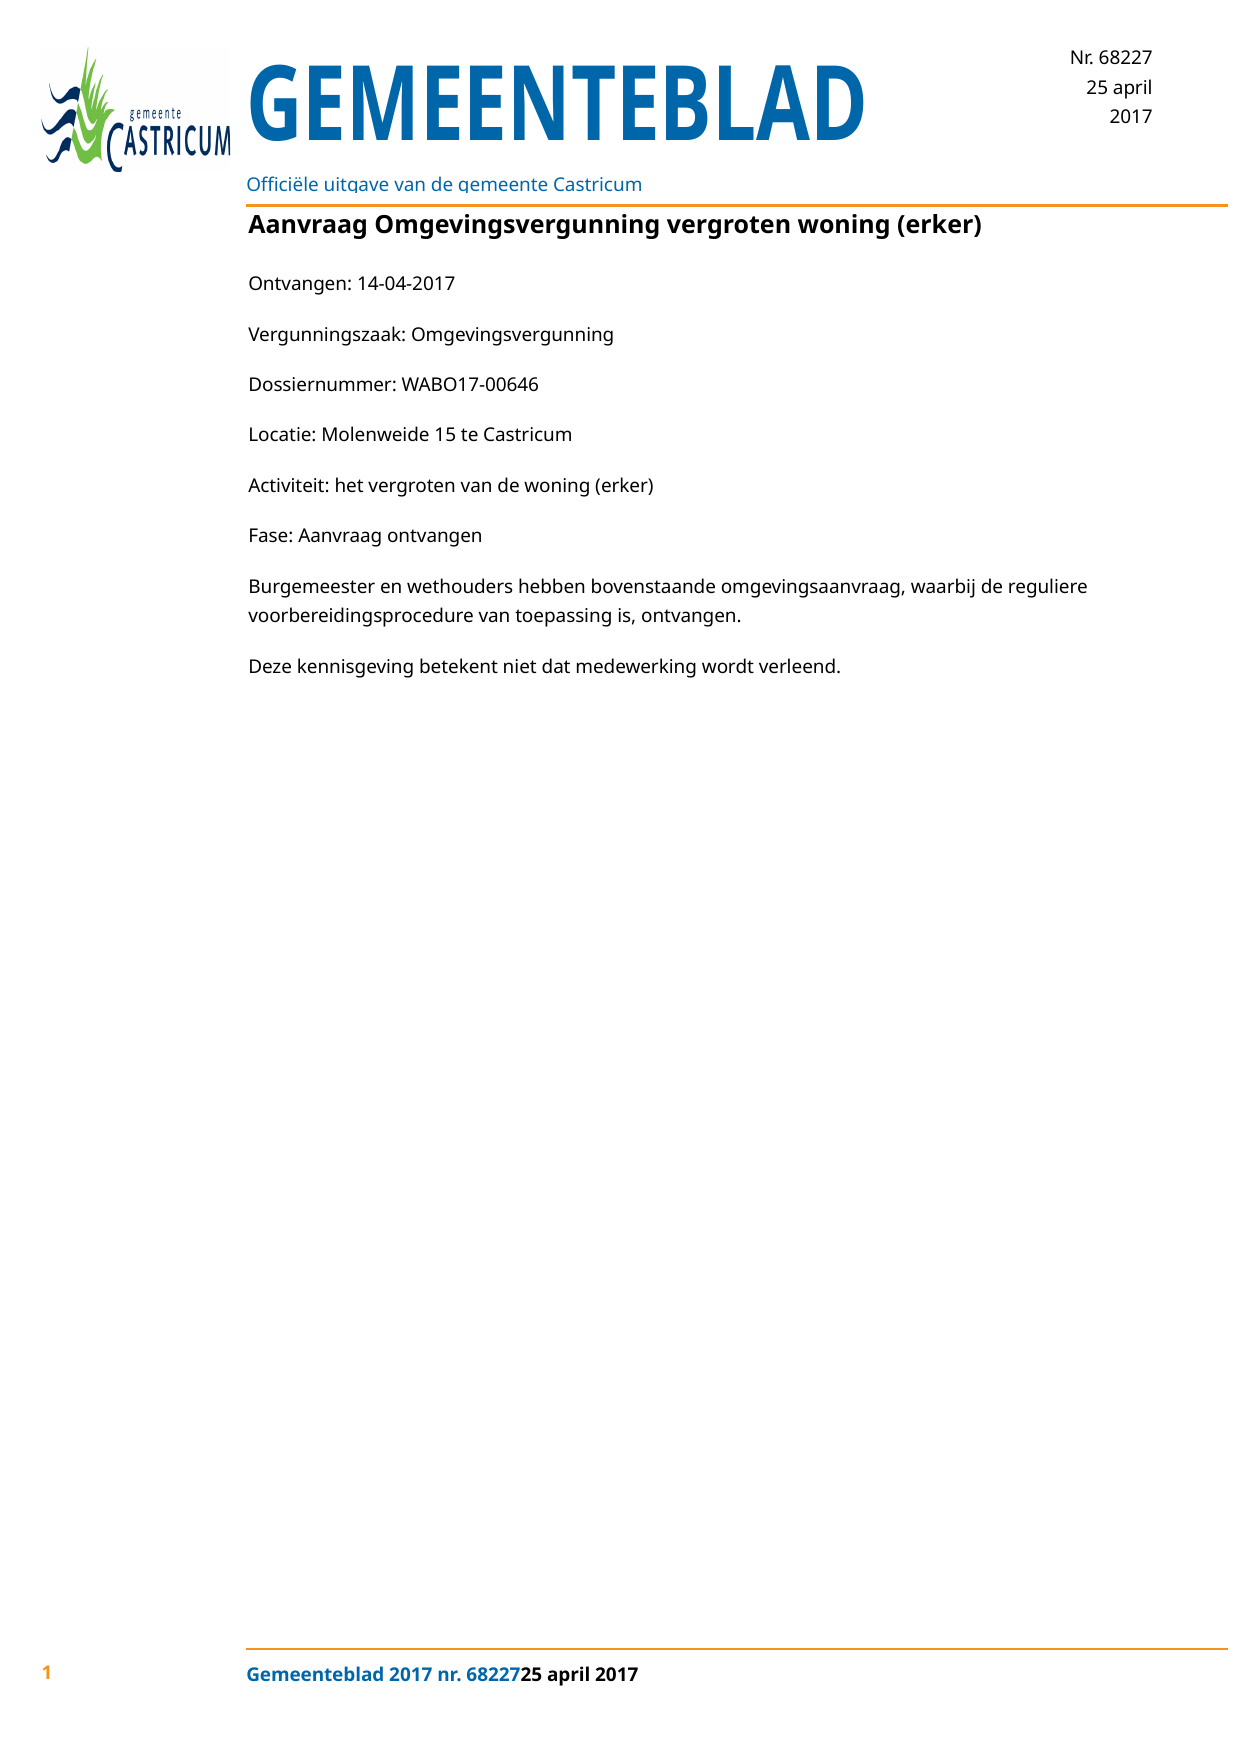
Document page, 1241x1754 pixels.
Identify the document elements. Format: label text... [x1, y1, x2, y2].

text Ontvangen: 14-04-2017 [248, 270, 1152, 296]
text Vergunningszaak: Omgevingsvergunning [248, 321, 1152, 346]
text Fase: Aanvraag ontvangen [248, 522, 1152, 548]
text Activiteit: het vergroten van de woning (erker) [248, 472, 1152, 498]
text Burgemeester en wethouders hebben bovenstaande omgevingsaanvraag, waarbij de reguliere voorbereidingsprocedure van toepassing is, ontvangen. [248, 573, 1152, 628]
text Deze kennisgeving betekent niet dat medewerking wordt verleend. [248, 653, 1152, 678]
text Locatie: Molenweide 15 te Castricum [248, 422, 1152, 447]
text Aanvraag Omgevingsvergunning vergroten woning (erker) [248, 207, 1152, 241]
picture [41, 47, 231, 172]
text Dossiernummer: WABO17-00646 [248, 371, 1152, 397]
